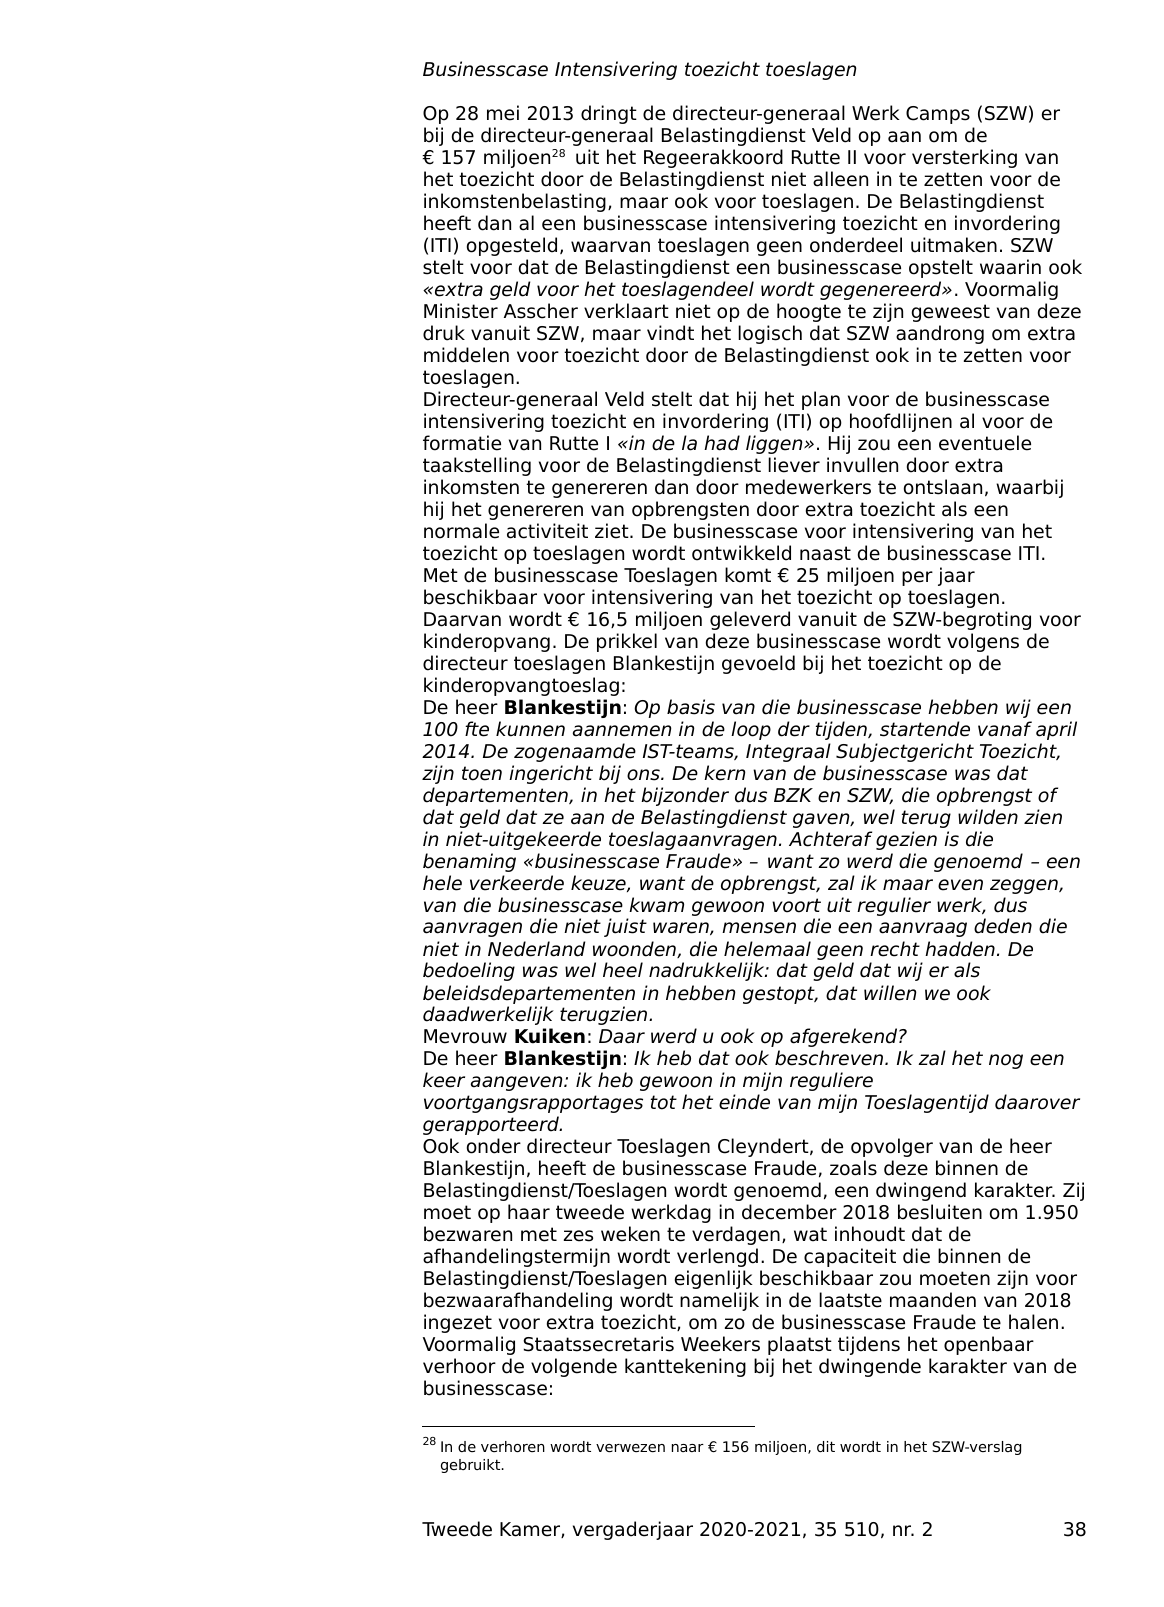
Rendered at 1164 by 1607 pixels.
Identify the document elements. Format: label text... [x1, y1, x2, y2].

text Directeur-generaal Veld stelt dat hij het plan voor de businesscase intensivering toezicht en invordering (ITI) op hoofdlijnen al voor de formatie van Rutte I «in de la had liggen». Hij zou een eventuele taakstelling voor de Belastingdienst liever invullen door extra inkomsten te genereren dan door medewerkers te ontslaan, waarbij hij het genereren van opbrengsten door extra toezicht als een normale activiteit ziet. De businesscase voor intensivering van het toezicht op toeslagen wordt ontwikkeld naast de businesscase ITI. [422, 389, 1087, 565]
text De heer Blankestijn: Op basis van die businesscase hebben wij een 100 fte kunnen aannemen in de loop der tijden, startende vanaf april 2014. De zogenaamde IST-teams, Integraal Subjectgericht Toezicht, zijn toen ingericht bij ons. De kern van de businesscase was dat departementen, in het bijzonder dus BZK en SZW, die opbrengst of dat geld dat ze aan de Belastingdienst gaven, wel terug wilden zien in niet-uitgekeerde toeslagaanvragen. Achteraf gezien is die benaming «businesscase Fraude» – want zo werd die genoemd – een hele verkeerde keuze, want de opbrengst, zal ik maar even zeggen, van die businesscase kwam gewoon voort uit regulier werk, dus aanvragen die niet juist waren, mensen die een aanvraag deden die niet in Nederland woonden, die helemaal geen recht hadden. De bedoeling was wel heel nadrukkelijk: dat geld dat wij er als beleidsdepartementen in hebben gestopt, dat willen we ook daadwerkelijk terugzien. [422, 697, 1087, 1026]
text Mevrouw Kuiken: Daar werd u ook op afgerekend? [422, 1026, 1087, 1048]
text Ook onder directeur Toeslagen Cleyndert, de opvolger van de heer Blankestijn, heeft de businesscase Fraude, zoals deze binnen de Belastingdienst/Toeslagen wordt genoemd, een dwingend karakter. Zij moet op haar tweede werkdag in december 2018 besluiten om 1.950 bezwaren met zes weken te verdagen, wat inhoudt dat de afhandelingstermijn wordt verlengd. De capaciteit die binnen de Belastingdienst/Toeslagen eigenlijk beschikbaar zou moeten zijn voor bezwaarafhandeling wordt namelijk in de laatste maanden van 2018 ingezet voor extra toezicht, om zo de businesscase Fraude te halen. Voormalig Staatssecretaris Weekers plaatst tijdens het openbaar verhoor de volgende kanttekening bij het dwingende karakter van de businesscase: [422, 1136, 1087, 1400]
text Met de businesscase Toeslagen komt € 25 miljoen per jaar beschikbaar voor intensivering van het toezicht op toeslagen. Daarvan wordt € 16,5 miljoen geleverd vanuit de SZW-begroting voor kinderopvang. De prikkel van deze businesscase wordt volgens de directeur toeslagen Blankestijn gevoeld bij het toezicht op de kinderopvangtoeslag: [422, 565, 1087, 697]
subtitle Businesscase Intensivering toezicht toeslagen [422, 59, 1087, 81]
text Op 28 mei 2013 dringt de directeur-generaal Werk Camps (SZW) er bij de directeur-generaal Belastingdienst Veld op aan om de € 157 miljoen uit het Regeerakkoord Rutte II voor versterking van het toezicht door de Belastingdienst niet alleen in te zetten voor de inkomstenbelasting, maar ook voor toeslagen. De Belastingdienst heeft dan al een businesscase intensivering toezicht en invordering (ITI) opgesteld, waarvan toeslagen geen onderdeel uitmaken. SZW stelt voor dat de Belastingdienst een businesscase opstelt waarin ook «extra geld voor het toeslagendeel wordt gegenereerd». Voormalig Minister Asscher verklaart niet op de hoogte te zijn geweest van deze druk vanuit SZW, maar vindt het logisch dat SZW aandrong om extra middelen voor toezicht door de Belastingdienst ook in te zetten voor toeslagen. [422, 103, 1087, 389]
text De heer Blankestijn: Ik heb dat ook beschreven. Ik zal het nog een keer aangeven: ik heb gewoon in mijn reguliere voortgangsrapportages tot het einde van mijn Toeslagentijd daarover gerapporteerd. [422, 1048, 1087, 1136]
text In de verhoren wordt verwezen naar € 156 miljoen, dit wordt in het SZW-verslag gebruikt. [422, 1435, 1087, 1474]
